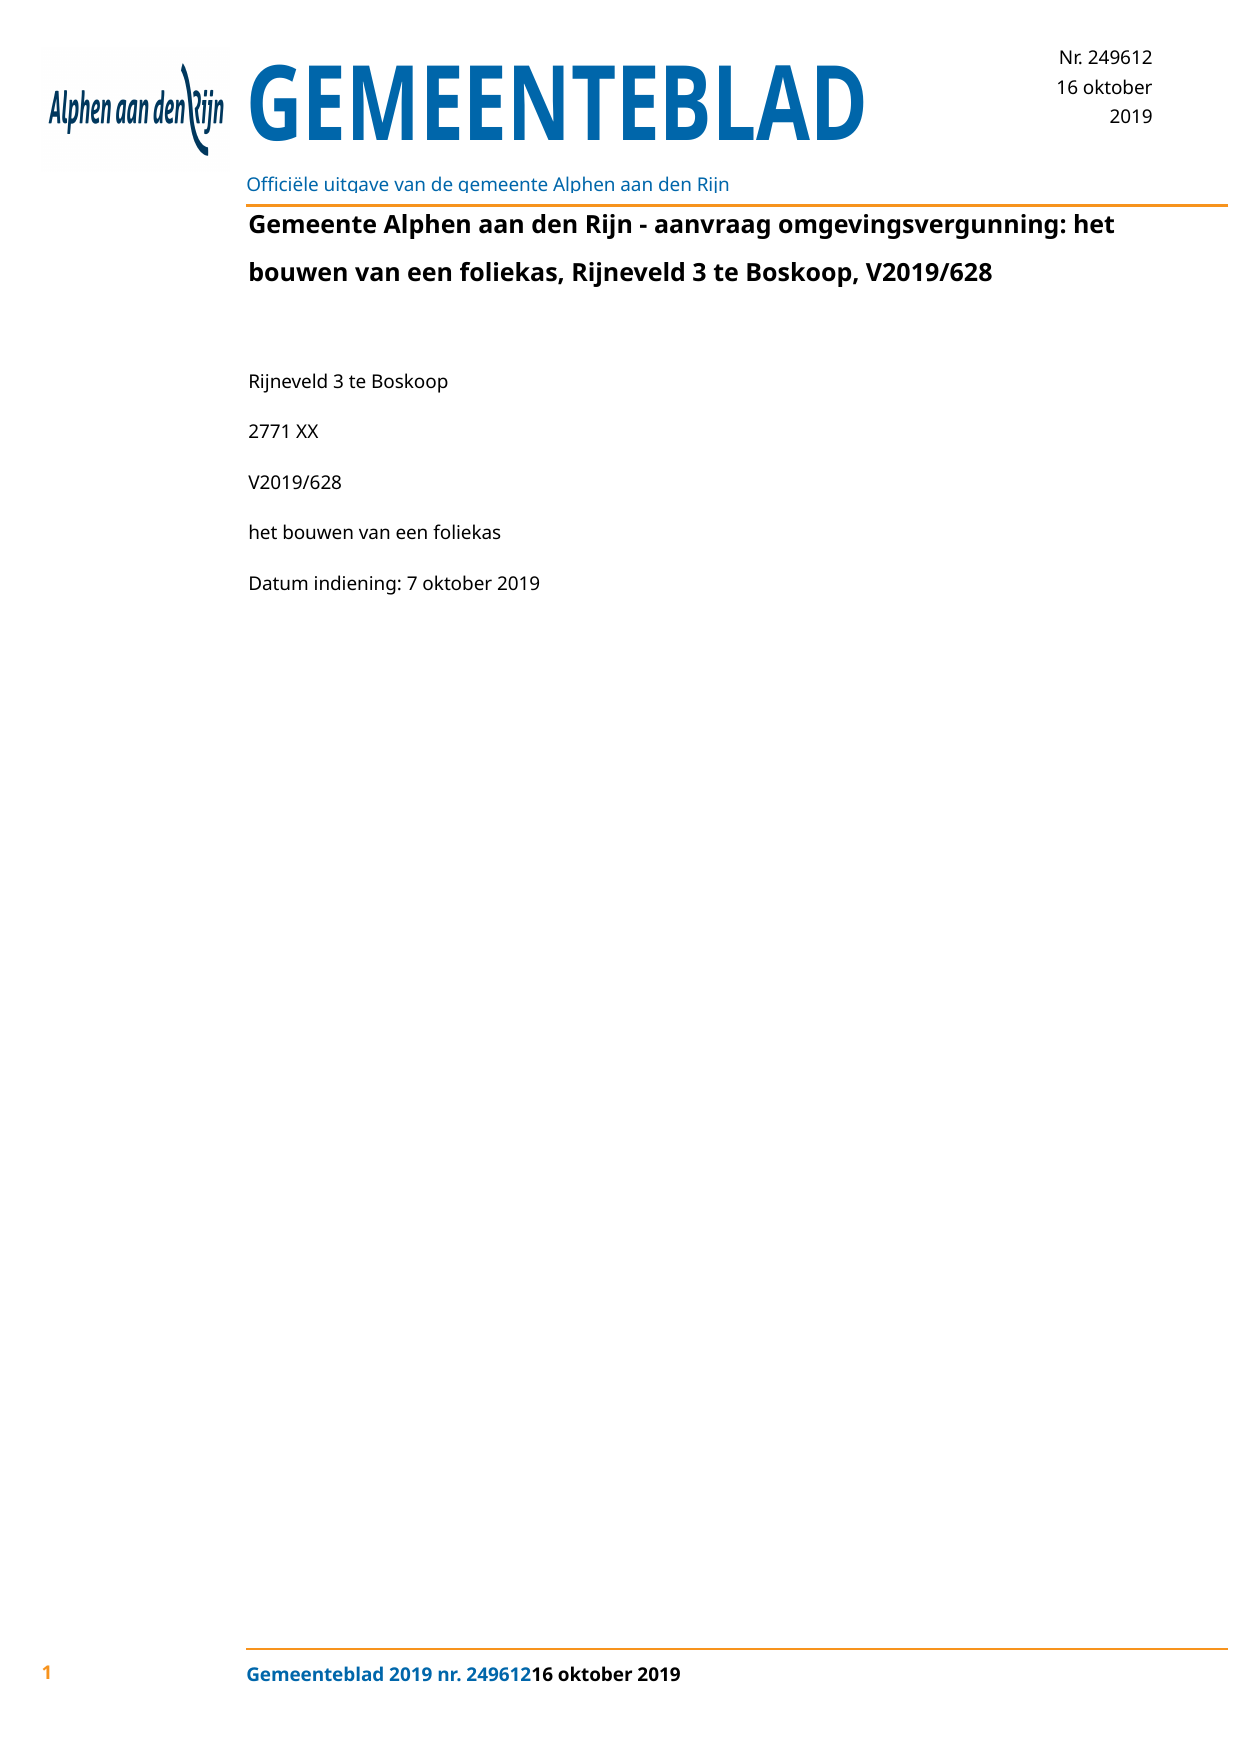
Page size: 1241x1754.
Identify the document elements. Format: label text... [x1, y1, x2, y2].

picture [41, 47, 231, 172]
text Gemeente Alphen aan den Rijn - aanvraag omgevingsvergunning: het bouwen van een foliekas, Rijneveld 3 te Boskoop, V2019/628 [248, 207, 1152, 288]
text V2019/628 [248, 469, 1152, 495]
text Rijneveld 3 te Boskoop [248, 368, 1152, 394]
text het bouwen van een foliekas [248, 519, 1152, 545]
text Datum indiening: 7 oktober 2019 [248, 570, 1152, 596]
text 2771 XX [248, 419, 1152, 444]
